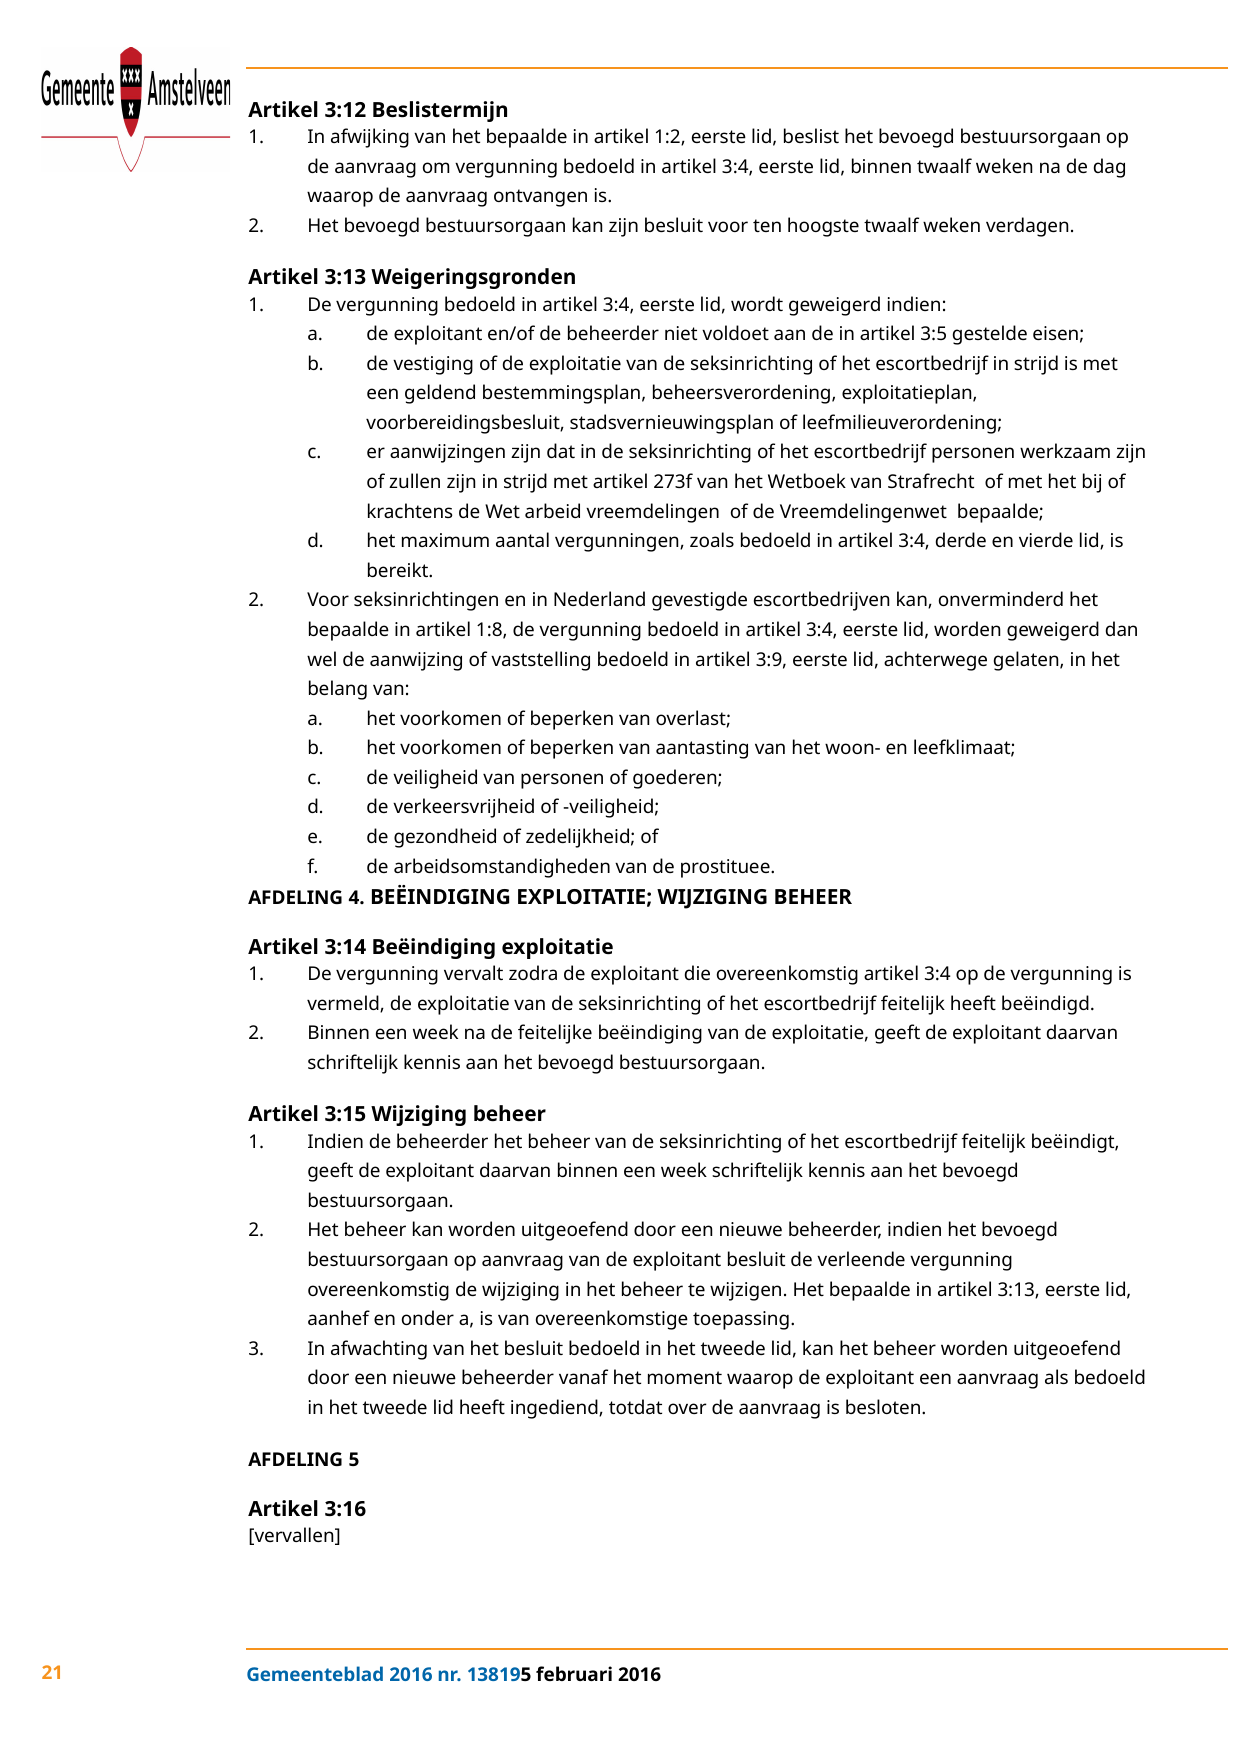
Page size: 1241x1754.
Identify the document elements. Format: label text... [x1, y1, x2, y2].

text Artikel 3:13 Weigeringsgronden [248, 262, 1152, 291]
text Artikel 3:12 Beslistermijn [248, 95, 1152, 123]
text AFDELING 5 [248, 1444, 1152, 1473]
list De vergunning vervalt zodra de exploitant die overeenkomstig artikel 3:4 op de vergunning is vermeld, de exploitatie van de seksinrichting of het escortbedrijf feitelijk heeft beëindigd. [248, 960, 1152, 1016]
text Artikel 3:14 Beëindiging exploitatie [248, 932, 1152, 960]
list In afwijking van het bepaalde in artikel 1:2, eerste lid, beslist het bevoegd bestuursorgaan op de aanvraag om vergunning bedoeld in artikel 3:4, eerste lid, binnen twaalf weken na de dag waarop de aanvraag ontvangen is. [248, 123, 1152, 208]
text [vervallen] [248, 1522, 1152, 1548]
list Indien de beheerder het beheer van de seksinrichting of het escortbedrijf feitelijk beëindigt, geeft de exploitant daarvan binnen een week schriftelijk kennis aan het bevoegd bestuursorgaan. [248, 1128, 1152, 1213]
list het maximum aantal vergunningen, zoals bedoeld in artikel 3:4, derde en vierde lid, is bereikt. [307, 527, 1152, 583]
list de veiligheid van personen of goederen; [307, 764, 1152, 790]
list het voorkomen of beperken van overlast; [307, 705, 1152, 731]
list de arbeidsomstandigheden van de prostituee. [307, 853, 1152, 879]
text Artikel 3:15 Wijziging beheer [248, 1099, 1152, 1128]
list de verkeersvrijheid of -veiligheid; [307, 794, 1152, 819]
list de gezondheid of zedelijkheid; of [307, 823, 1152, 849]
text AFDELING 4. BEËINDIGING EXPLOITATIE; WIJZIGING BEHEER [248, 882, 1152, 911]
list er aanwijzingen zijn dat in de seksinrichting of het escortbedrijf personen werkzaam zijn of zullen zijn in strijd met artikel 273f van het Wetboek van Strafrecht of met het bij of krachtens de Wet arbeid vreemdelingen of de Vreemdelingenwet bepaalde; [307, 439, 1152, 524]
list In afwachting van het besluit bedoeld in het tweede lid, kan het beheer worden uitgeoefend door een nieuwe beheerder vanaf het moment waarop de exploitant een aanvraag als bedoeld in het tweede lid heeft ingediend, totdat over de aanvraag is besloten. [248, 1335, 1152, 1420]
list Binnen een week na de feitelijke beëindiging van de exploitatie, geeft de exploitant daarvan schriftelijk kennis aan het bevoegd bestuursorgaan. [248, 1019, 1152, 1075]
picture [41, 47, 231, 172]
list Het bevoegd bestuursorgaan kan zijn besluit voor ten hoogste twaalf weken verdagen. [248, 212, 1152, 238]
list de exploitant en/of de beheerder niet voldoet aan de in artikel 3:5 gestelde eisen; [307, 320, 1152, 346]
list De vergunning bedoeld in artikel 3:4, eerste lid, wordt geweigerd indien: [248, 291, 1152, 317]
list het voorkomen of beperken van aantasting van het woon- en leefklimaat; [307, 734, 1152, 760]
list de vestiging of de exploitatie van de seksinrichting of het escortbedrijf in strijd is met een geldend bestemmingsplan, beheersverordening, exploitatieplan, voorbereidingsbesluit, stadsvernieuwingsplan of leefmilieuverordening; [307, 350, 1152, 435]
list Voor seksinrichtingen en in Nederland gevestigde escortbedrijven kan, onverminderd het bepaalde in artikel 1:8, de vergunning bedoeld in artikel 3:4, eerste lid, worden geweigerd dan wel de aanwijzing of vaststelling bedoeld in artikel 3:9, eerste lid, achterwege gelaten, in het belang van: [248, 587, 1152, 701]
text Artikel 3:16 [248, 1494, 1152, 1522]
list Het beheer kan worden uitgeoefend door een nieuwe beheerder, indien het bevoegd bestuursorgaan op aanvraag van de exploitant besluit de verleende vergunning overeenkomstig de wijziging in het beheer te wijzigen. Het bepaalde in artikel 3:13, eerste lid, aanhef en onder a, is van overeenkomstige toepassing. [248, 1217, 1152, 1331]
